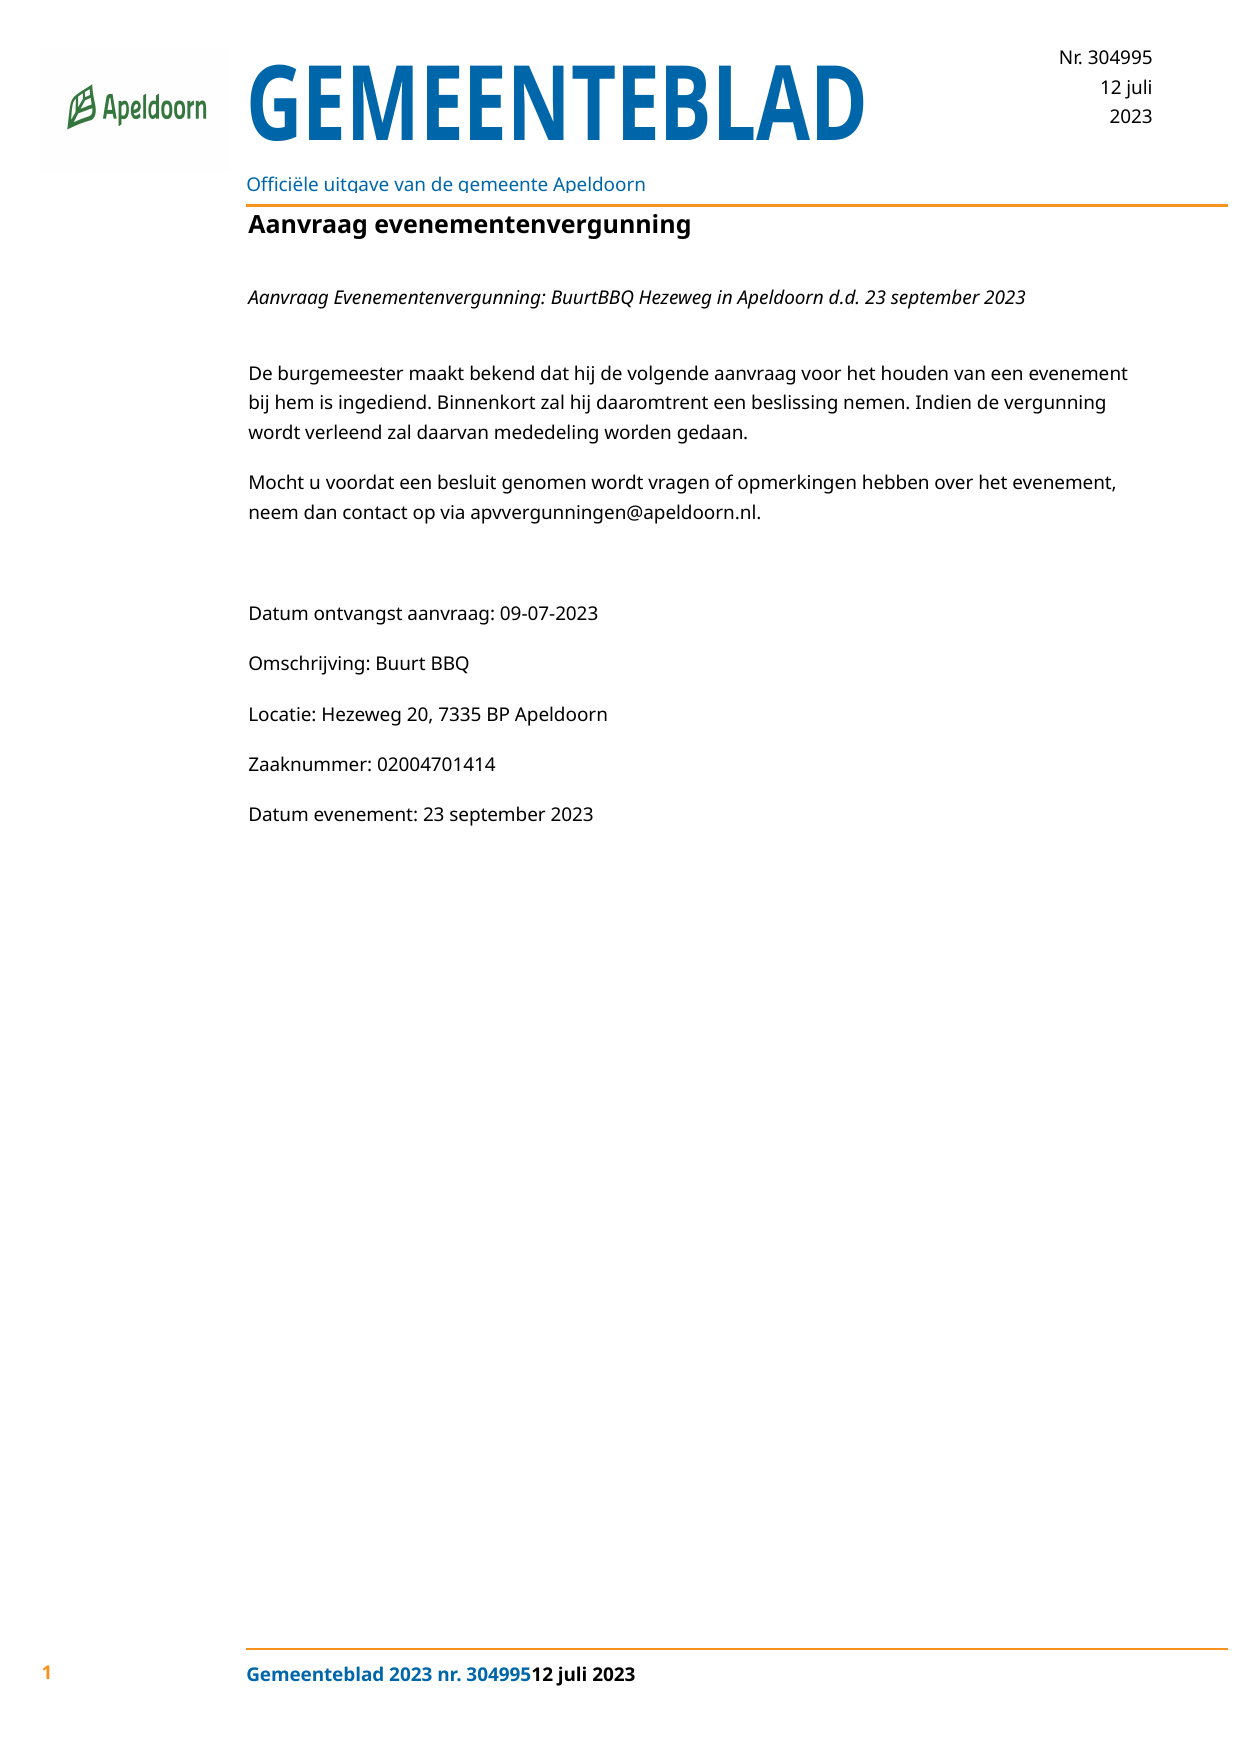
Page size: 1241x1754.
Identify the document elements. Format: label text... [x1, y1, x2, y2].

picture [41, 47, 231, 172]
text Datum evenement: 23 september 2023 [248, 802, 1152, 827]
text Datum ontvangst aanvraag: 09-07-2023 [248, 600, 1152, 626]
text Zaaknummer: 02004701414 [248, 751, 1152, 777]
text Aanvraag Evenementenvergunning: BuurtBBQ Hezeweg in Apeldoorn d.d. 23 september 2023 [248, 284, 1152, 309]
text De burgemeester maakt bekend dat hij de volgende aanvraag voor het houden van een evenement bij hem is ingediend. Binnenkort zal hij daaromtrent een beslissing nemen. Indien de vergunning wordt verleend zal daarvan mededeling worden gedaan. [248, 360, 1152, 445]
text Locatie: Hezeweg 20, 7335 BP Apeldoorn [248, 701, 1152, 727]
text Omschrijving: Buurt BBQ [248, 650, 1152, 676]
text Aanvraag evenementenvergunning [248, 207, 1152, 241]
text Mocht u voordat een besluit genomen wordt vragen of opmerkingen hebben over het evenement, neem dan contact op via apvvergunningen@apeldoorn.nl. [248, 469, 1152, 525]
